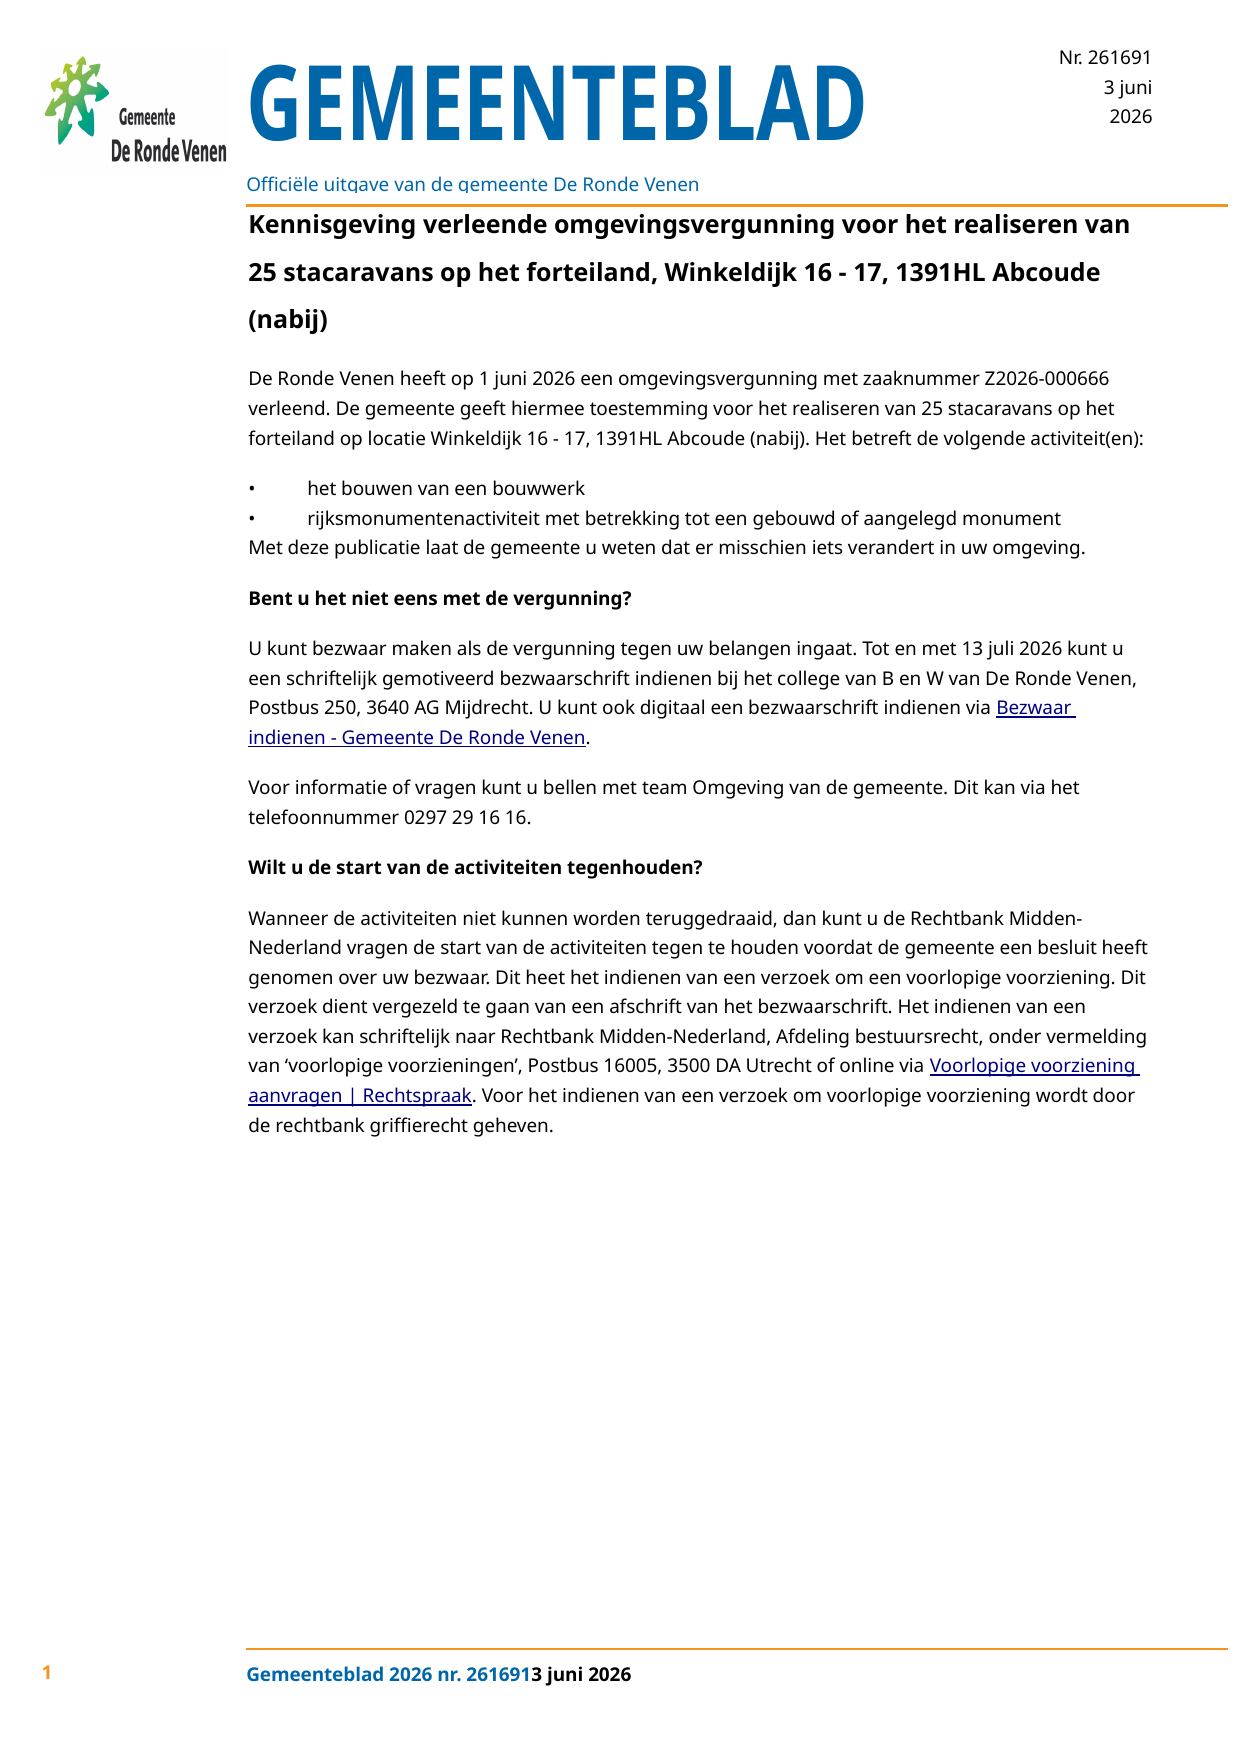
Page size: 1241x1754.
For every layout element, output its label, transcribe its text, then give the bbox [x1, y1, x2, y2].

text U kunt bezwaar maken als de vergunning tegen uw belangen ingaat. Tot en met 13 juli 2026 kunt u een schriftelijk gemotiveerd bezwaarschrift indienen bij het college van B en W van De Ronde Venen, Postbus 250, 3640 AG Mijdrecht. U kunt ook digitaal een bezwaarschrift indienen via Bezwaar indienen - Gemeente De Ronde Venen. [248, 635, 1152, 749]
text Kennisgeving verleende omgevingsvergunning voor het realiseren van 25 stacaravans op het forteiland, Winkeldijk 16 - 17, 1391HL Abcoude (nabij) [248, 207, 1152, 336]
list het bouwen van een bouwwerk [248, 475, 1152, 501]
text Bent u het niet eens met de vergunning? [248, 585, 1152, 610]
text Met deze publicatie laat de gemeente u weten dat er misschien iets verandert in uw omgeving. [248, 534, 1152, 560]
text Voor informatie of vragen kunt u bellen met team Omgeving van de gemeente. Dit kan via het telefoonnummer 0297 29 16 16. [248, 774, 1152, 829]
text Wanneer de activiteiten niet kunnen worden teruggedraaid, dan kunt u de Rechtbank Midden-Nederland vragen de start van de activiteiten tegen te houden voordat de gemeente een besluit heeft genomen over uw bezwaar. Dit heet het indienen van een verzoek om een voorlopige voorziening. Dit verzoek dient vergezeld te gaan van een afschrift van het bezwaarschrift. Het indienen van een verzoek kan schriftelijk naar Rechtbank Midden-Nederland, Afdeling bestuursrecht, onder vermelding van ‘voorlopige voorzieningen’, Postbus 16005, 3500 DA Utrecht of online via Voorlopige voorziening aanvragen | Rechtspraak. Voor het indienen van een verzoek om voorlopige voorziening wordt door de rechtbank griffierecht geheven. [248, 905, 1152, 1137]
text De Ronde Venen heeft op 1 juni 2026 een omgevingsvergunning met zaaknummer Z2026-000666 verleend. De gemeente geeft hiermee toestemming voor het realiseren van 25 stacaravans op het forteiland op locatie Winkeldijk 16 - 17, 1391HL Abcoude (nabij). Het betreft de volgende activiteit(en): [248, 366, 1152, 450]
text Wilt u de start van de activiteiten tegenhouden? [248, 854, 1152, 880]
list rijksmonumentenactiviteit met betrekking tot een gebouwd of aangelegd monument [248, 505, 1152, 530]
picture [41, 47, 231, 172]
